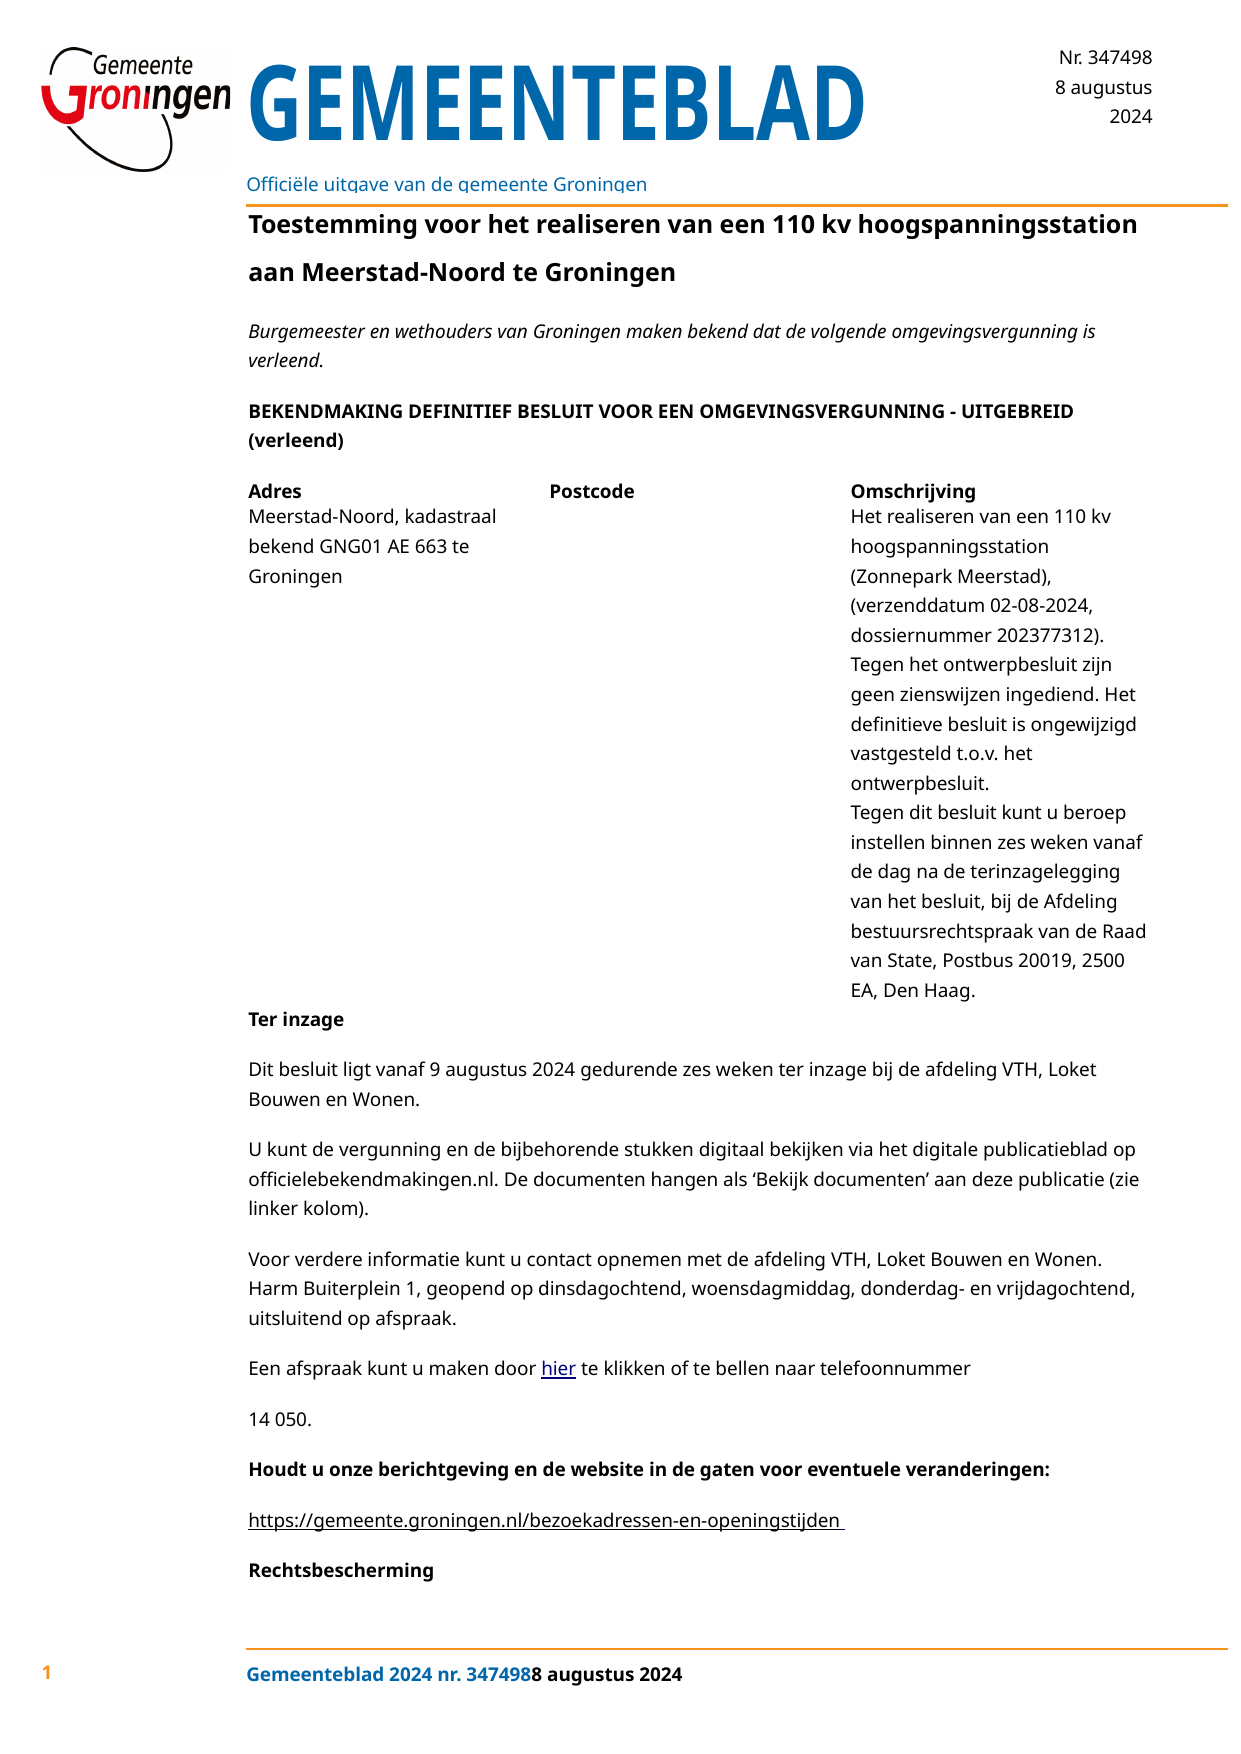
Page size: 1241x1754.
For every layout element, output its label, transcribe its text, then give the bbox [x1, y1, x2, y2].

picture [41, 47, 231, 172]
text Houdt u onze berichtgeving en de website in de gaten voor eventuele veranderingen: [248, 1456, 1152, 1482]
table_cell Meerstad-Noord, kadastraal bekend GNG01 AE 663 te Groningen [248, 504, 549, 1003]
table_header Adres [248, 478, 549, 504]
text 14 050. [248, 1406, 1152, 1432]
text Toestemming voor het realiseren van een 110 kv hoogspanningsstation aan Meerstad-Noord te Groningen [248, 207, 1152, 288]
text Een afspraak kunt u maken door hier te klikken of te bellen naar telefoonnummer [248, 1356, 1152, 1381]
text Ter inzage [248, 1006, 1152, 1032]
table_cell Het realiseren van een 110 kv hoogspanningsstation (Zonnepark Meerstad), (verzenddatum 02-08-2024, dossiernummer 202377312). Tegen het ontwerpbesluit zijn geen zienswijzen ingediend. Het definitieve besluit is ongewijzigd vastgesteld t.o.v. het ontwerpbesluit. Tegen dit besluit kunt u beroep instellen binnen zes weken vanaf de dag na de terinzagelegging van het besluit, bij de Afdeling bestuursrechtspraak van de Raad van State, Postbus 20019, 2500 EA, Den Haag. [850, 504, 1152, 1003]
table_header Omschrijving [850, 478, 1152, 504]
table_cell [549, 504, 850, 1003]
table_header Postcode [549, 478, 850, 504]
text Dit besluit ligt vanaf 9 augustus 2024 gedurende zes weken ter inzage bij de afdeling VTH, Loket Bouwen en Wonen. [248, 1056, 1152, 1112]
text Voor verdere informatie kunt u contact opnemen met de afdeling VTH, Loket Bouwen en Wonen. Harm Buiterplein 1, geopend op dinsdagochtend, woensdagmiddag, donderdag- en vrijdagochtend, uitsluitend op afspraak. [248, 1246, 1152, 1331]
text Burgemeester en wethouders van Groningen maken bekend dat de volgende omgevingsvergunning is verleend. [248, 318, 1152, 373]
text U kunt de vergunning en de bijbehorende stukken digitaal bekijken via het digitale publicatieblad op officielebekendmakingen.nl. De documenten hangen als ‘Bekijk documenten’ aan deze publicatie (zie linker kolom). [248, 1136, 1152, 1221]
text Rechtsbescherming [248, 1557, 1152, 1583]
text BEKENDMAKING DEFINITIEF BESLUIT VOOR EEN OMGEVINGSVERGUNNING - UITGEBREID (verleend) [248, 398, 1152, 453]
text https://gemeente.groningen.nl/bezoekadressen-en-openingstijden [248, 1507, 1152, 1533]
